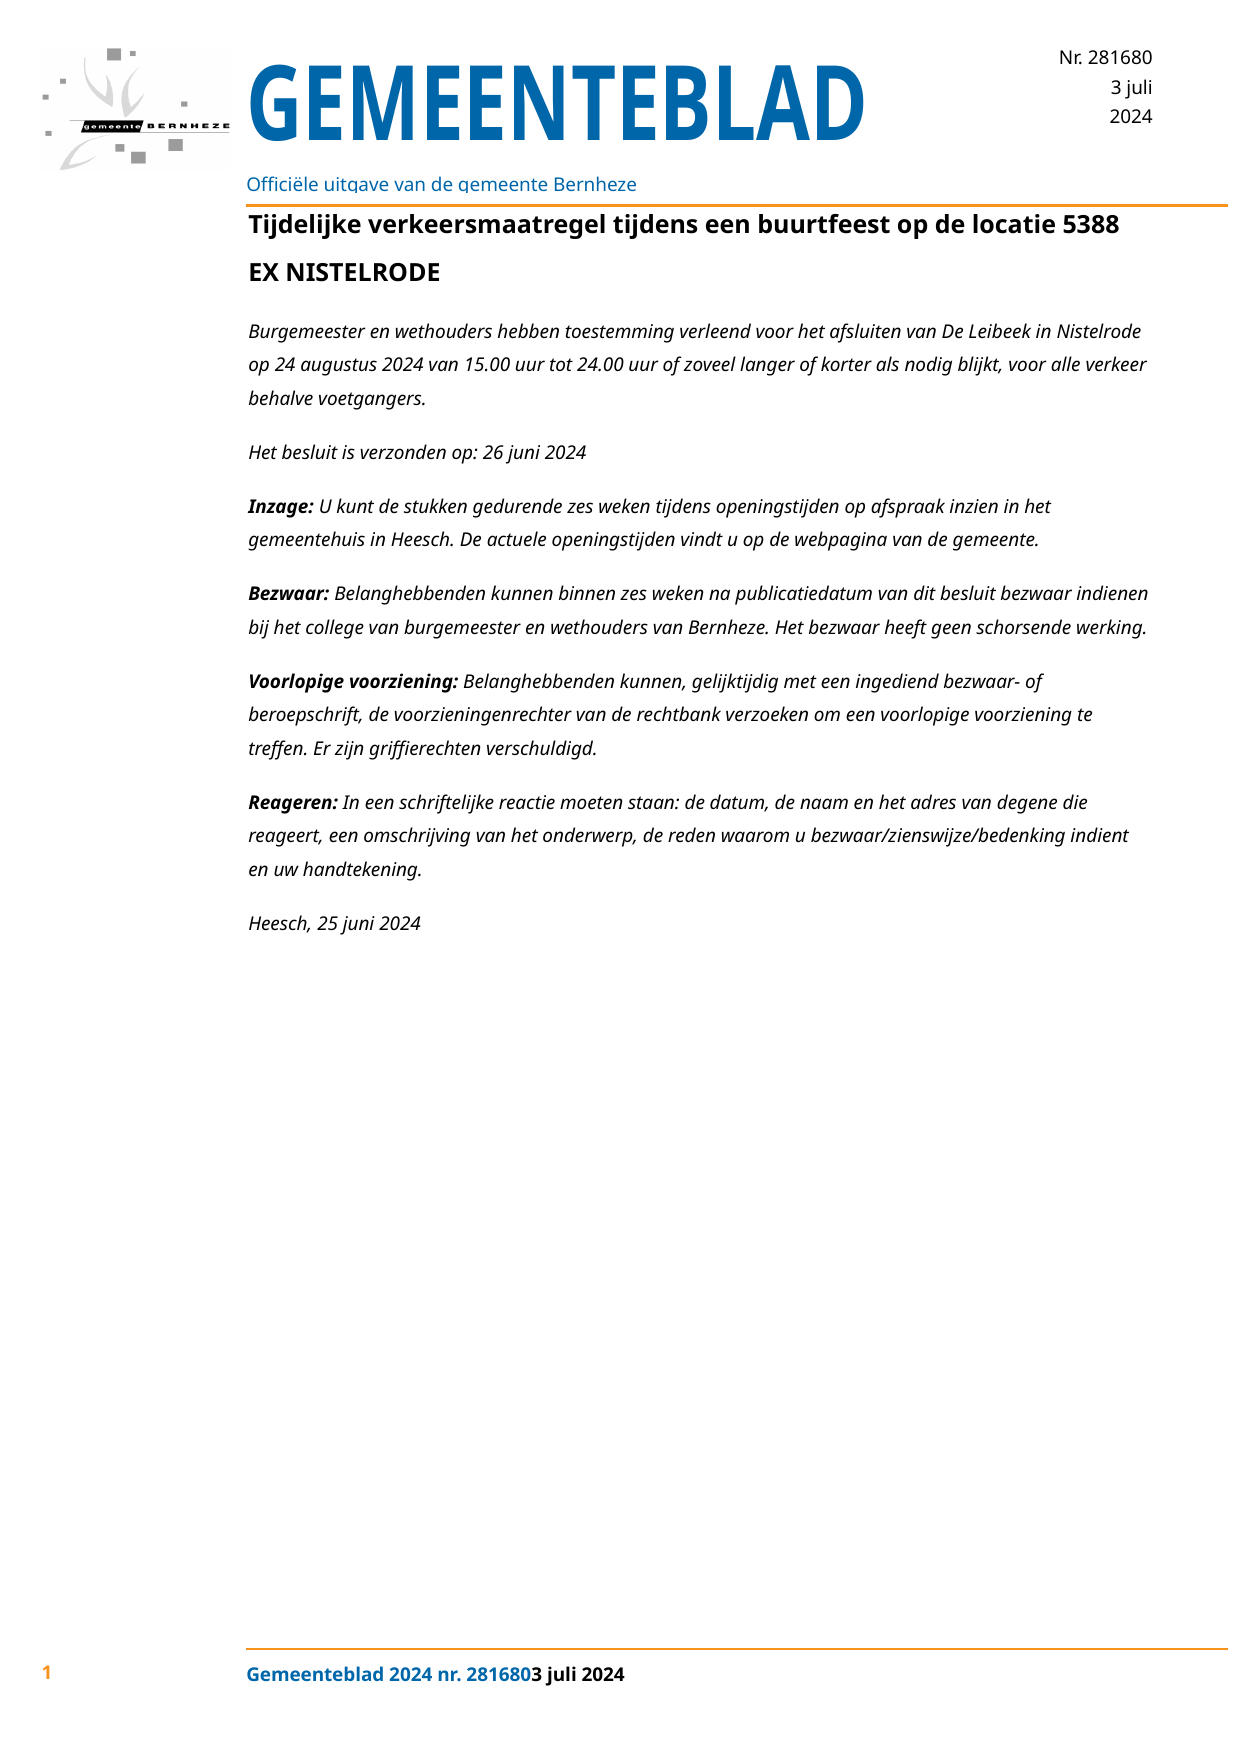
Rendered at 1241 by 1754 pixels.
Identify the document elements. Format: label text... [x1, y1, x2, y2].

text Inzage: U kunt de stukken gedurende zes weken tijdens openingstijden op afspraak inzien in het gemeentehuis in Heesch. De actuele openingstijden vindt u op de webpagina van de gemeente. [248, 493, 1152, 552]
text Burgemeester en wethouders hebben toestemming verleend voor het afsluiten van De Leibeek in Nistelrode op 24 augustus 2024 van 15.00 uur tot 24.00 uur of zoveel langer of korter als nodig blijkt, voor alle verkeer behalve voetgangers. [248, 318, 1152, 411]
text Voorlopige voorziening: Belanghebbenden kunnen, gelijktijdig met een ingediend bezwaar- of beroepschrift, de voorzieningenrechter van de rechtbank verzoeken om een voorlopige voorziening te treffen. Er zijn griffierechten verschuldigd. [248, 668, 1152, 761]
text Heesch, 25 juni 2024 [248, 910, 1152, 936]
text Reageren: In een schriftelijke reactie moeten staan: de datum, de naam en het adres van degene die reageert, een omschrijving van het onderwerp, de reden waarom u bezwaar/zienswijze/bedenking indient en uw handtekening. [248, 789, 1152, 881]
text Bezwaar: Belanghebbenden kunnen binnen zes weken na publicatiedatum van dit besluit bezwaar indienen bij het college van burgemeester en wethouders van Bernheze. Het bezwaar heeft geen schorsende werking. [248, 580, 1152, 639]
text Tijdelijke verkeersmaatregel tijdens een buurtfeest op de locatie 5388 EX NISTELRODE [248, 207, 1152, 288]
text Het besluit is verzonden op: 26 juni 2024 [248, 439, 1152, 464]
picture [41, 47, 231, 172]
